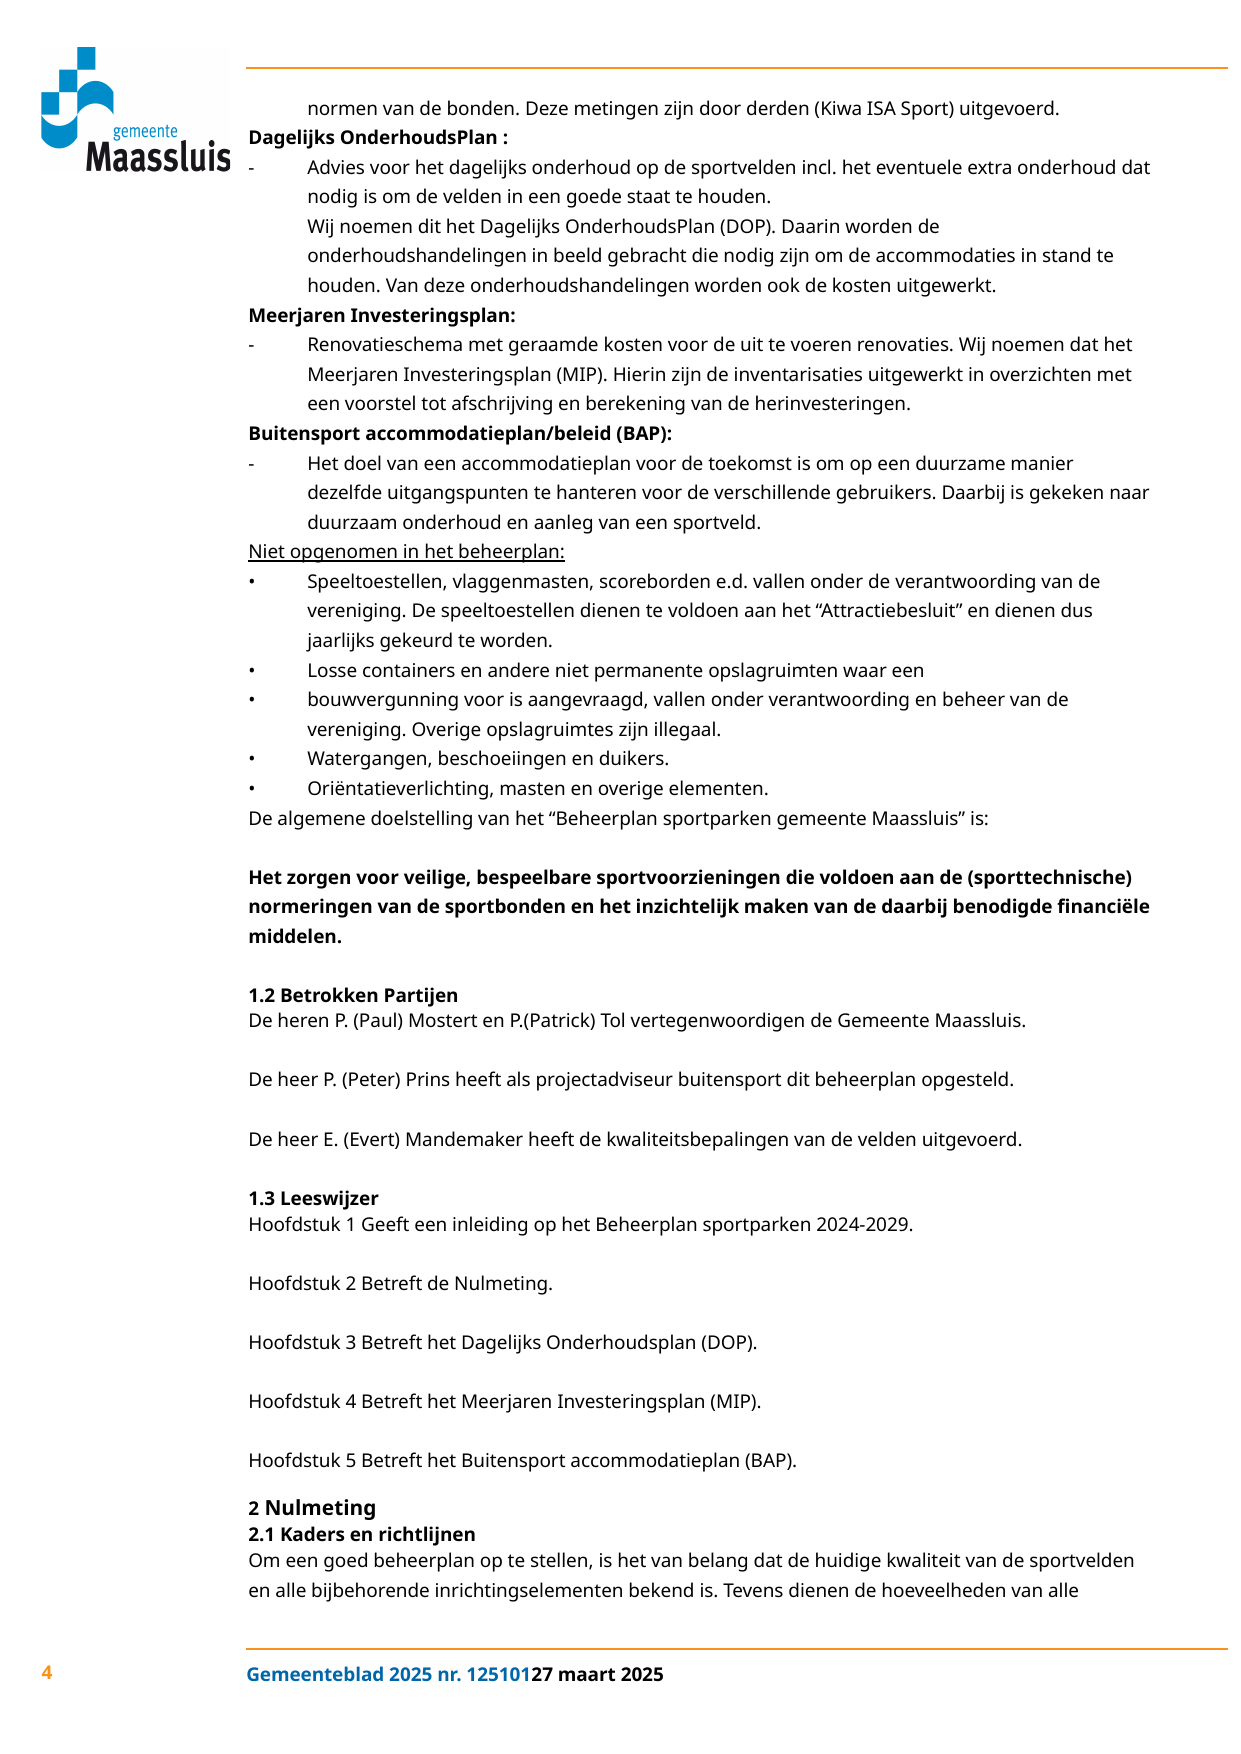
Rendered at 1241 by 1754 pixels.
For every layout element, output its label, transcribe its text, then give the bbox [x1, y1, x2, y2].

text De heer P. (Peter) Prins heeft als projectadviseur buitensport dit beheerplan opgesteld. [248, 1067, 1152, 1092]
text Hoofdstuk 3 Betreft het Dagelijks Onderhoudsplan (DOP). [248, 1329, 1152, 1355]
text Hoofdstuk 4 Betreft het Meerjaren Investeringsplan (MIP). [248, 1388, 1152, 1414]
text Niet opgenomen in het beheerplan: [248, 538, 1152, 564]
list Het doel van een accommodatieplan voor de toekomst is om op een duurzame manier dezelfde uitgangspunten te hanteren voor de verschillende gebruikers. Daarbij is gekeken naar duurzaam onderhoud en aanleg van een sportveld. [248, 450, 1152, 535]
list Watergangen, beschoeiingen en duikers. [248, 746, 1152, 771]
list Speeltoestellen, vlaggenmasten, scoreborden e.d. vallen onder de verantwoording van de vereniging. De speeltoestellen dienen te voldoen aan het “Attractiebesluit” en dienen dus jaarlijks gekeurd te worden. [248, 568, 1152, 653]
text De heren P. (Paul) Mostert en P.(Patrick) Tol vertegenwoordigen de Gemeente Maassluis. [248, 1007, 1152, 1033]
text Buitensport accommodatieplan/beleid (BAP): [248, 420, 1152, 446]
text 1.3 Leeswijzer [248, 1185, 1152, 1211]
text 1.2 Betrokken Partijen [248, 982, 1152, 1007]
list Advies voor het dagelijks onderhoud op de sportvelden incl. het eventuele extra onderhoud dat nodig is om de velden in een goede staat te houden. [248, 154, 1152, 209]
list Losse containers en andere niet permanente opslagruimten waar een [248, 657, 1152, 683]
text 2 Nulmeting [248, 1493, 1152, 1521]
table_header Het zorgen voor veilige, bespeelbare sportvoorzieningen die voldoen aan de (sporttechnische) normeringen van de sportbonden en het inzichtelijk maken van de daarbij benodigde financiële middelen. [248, 864, 1152, 949]
list Wij noemen dit het Dagelijks OnderhoudsPlan (DOP). Daarin worden de onderhoudshandelingen in beeld gebracht die nodig zijn om de accommodaties in stand te houden. Van deze onderhoudshandelingen worden ook de kosten uitgewerkt. [248, 213, 1152, 298]
text Dagelijks OnderhoudsPlan : [248, 124, 1152, 150]
list Renovatieschema met geraamde kosten voor de uit te voeren renovaties. Wij noemen dat het Meerjaren Investeringsplan (MIP). Hierin zijn de inventarisaties uitgewerkt in overzichten met een voorstel tot afschrijving en berekening van de herinvesteringen. [248, 331, 1152, 416]
text De algemene doelstelling van het “Beheerplan sportparken gemeente Maassluis” is: [248, 805, 1152, 831]
text Om een goed beheerplan op te stellen, is het van belang dat de huidige kwaliteit van de sportvelden en alle bijbehorende inrichtingselementen bekend is. Tevens dienen de hoeveelheden van alle [248, 1547, 1152, 1602]
text De heer E. (Evert) Mandemaker heeft de kwaliteitsbepalingen van de velden uitgevoerd. [248, 1126, 1152, 1152]
text Meerjaren Investeringsplan: [248, 302, 1152, 328]
text Hoofdstuk 5 Betreft het Buitensport accommodatieplan (BAP). [248, 1447, 1152, 1473]
list Oriëntatieverlichting, masten en overige elementen. [248, 775, 1152, 801]
list bouwvergunning voor is aangevraagd, vallen onder verantwoording en beheer van de vereniging. Overige opslagruimtes zijn illegaal. [248, 686, 1152, 742]
list normen van de bonden. Deze metingen zijn door derden (Kiwa ISA Sport) uitgevoerd. [248, 95, 1152, 121]
picture [41, 47, 231, 172]
text Hoofdstuk 2 Betreft de Nulmeting. [248, 1270, 1152, 1296]
picture [41, 47, 77, 92]
text 2.1 Kaders en richtlijnen [248, 1521, 1152, 1547]
text Hoofdstuk 1 Geeft een inleiding op het Beheerplan sportparken 2024-2029. [248, 1211, 1152, 1236]
